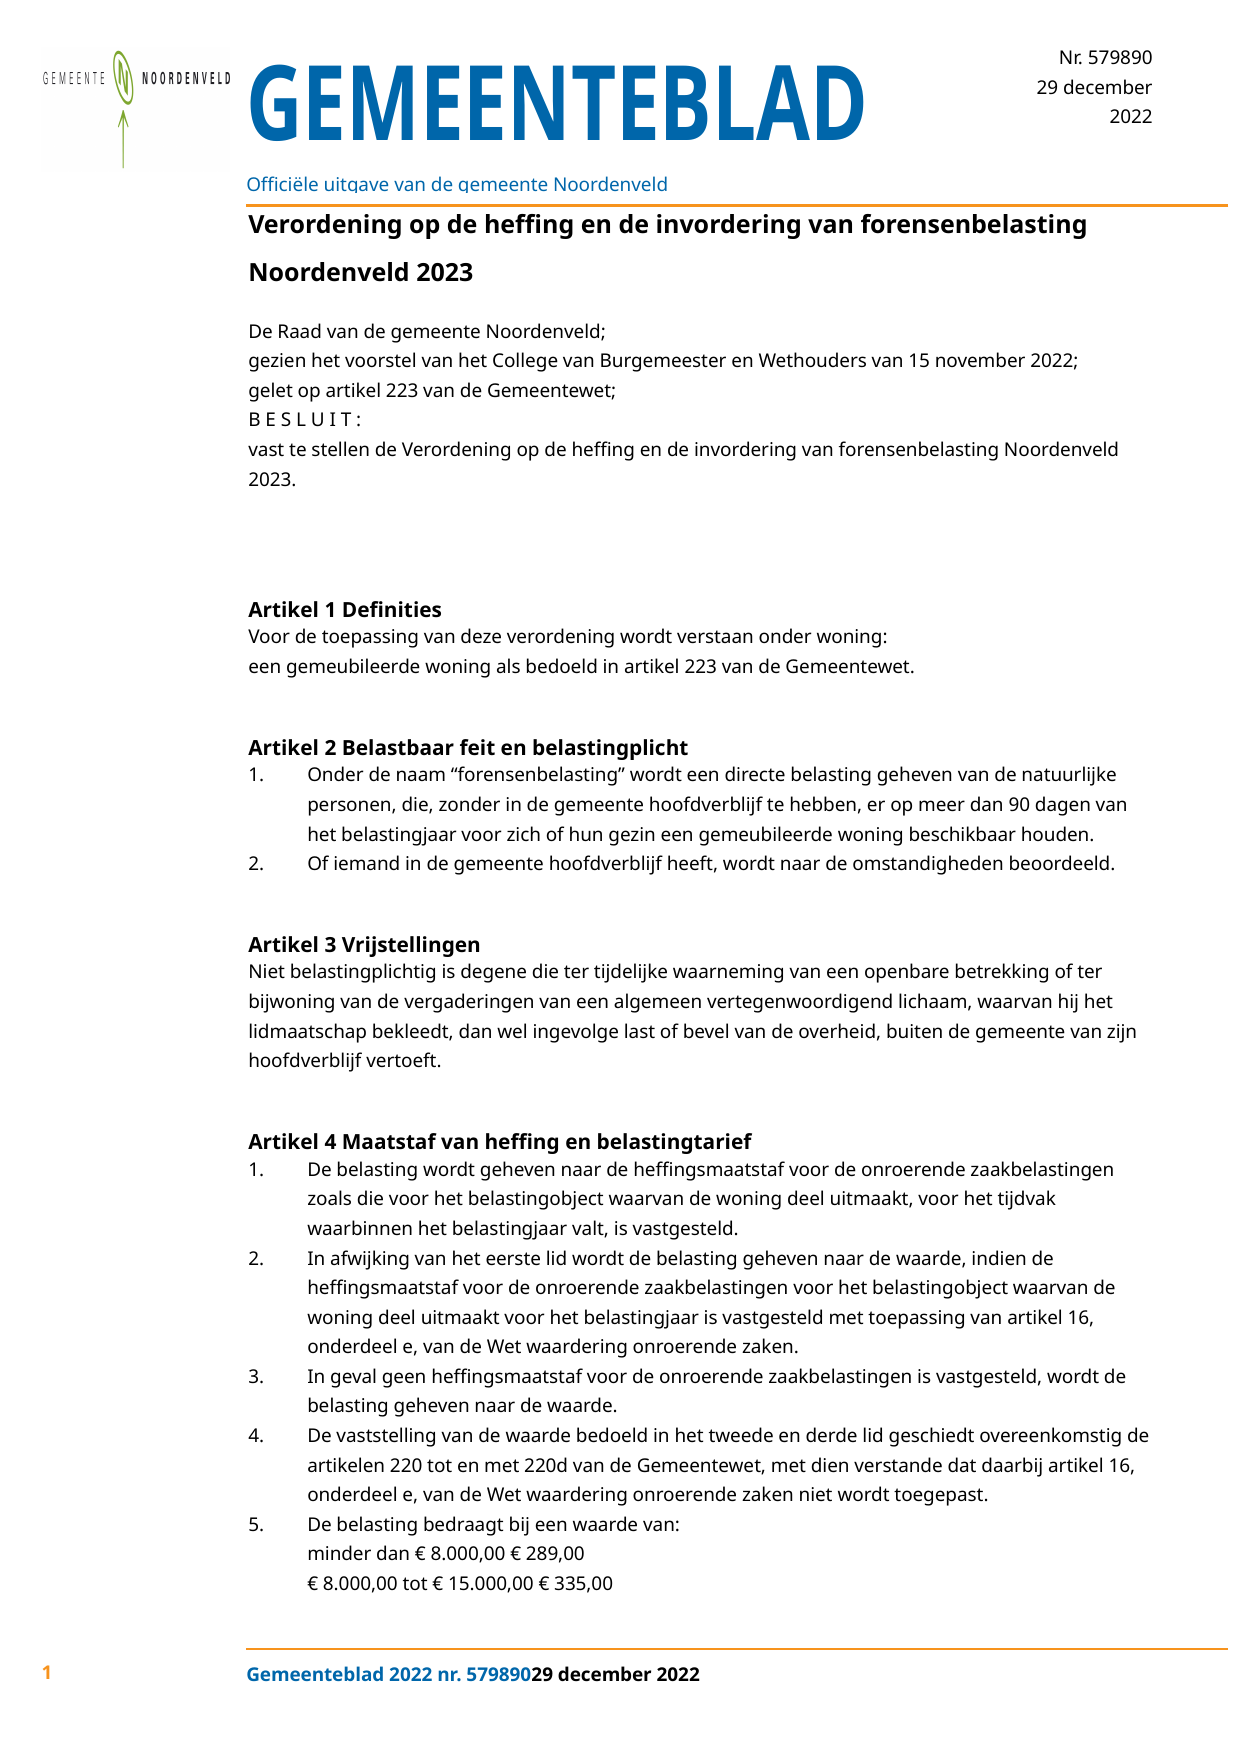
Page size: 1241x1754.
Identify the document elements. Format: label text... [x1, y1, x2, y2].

text gelet op artikel 223 van de Gemeentewet; [248, 377, 1152, 403]
text Artikel 2 Belastbaar feit en belastingplicht [248, 733, 1152, 762]
text Artikel 3 Vrijstellingen [248, 930, 1152, 959]
text Niet belastingplichtig is degene die ter tijdelijke waarneming van een openbare betrekking of ter bijwoning van de vergaderingen van een algemeen vertegenwoordigend lichaam, waarvan hij het lidmaatschap bekleedt, dan wel ingevolge last of bevel van de overheid, buiten de gemeente van zijn hoofdverblijf vertoeft. [248, 959, 1152, 1073]
text De Raad van de gemeente Noordenveld; [248, 318, 1152, 344]
list De belasting bedraagt bij een waarde van: [248, 1511, 1152, 1537]
text Voor de toepassing van deze verordening wordt verstaan onder woning: [248, 623, 1152, 649]
text Verordening op de heffing en de invordering van forensenbelasting Noordenveld 2023 [248, 207, 1152, 288]
text een gemeubileerde woning als bedoeld in artikel 223 van de Gemeentewet. [248, 653, 1152, 679]
list De belasting wordt geheven naar de heffingsmaatstaf voor de onroerende zaakbelastingen [248, 1156, 1152, 1182]
list De vaststelling van de waarde bedoeld in het tweede en derde lid geschiedt overeenkomstig de artikelen 220 tot en met 220d van de Gemeentewet, met dien verstande dat daarbij artikel 16, onderdeel e, van de Wet waardering onroerende zaken niet wordt toegepast. [248, 1422, 1152, 1507]
list zoals die voor het belastingobject waarvan de woning deel uitmaakt, voor het tijdvak waarbinnen het belastingjaar valt, is vastgesteld. [248, 1186, 1152, 1241]
text gezien het voorstel van het College van Burgemeester en Wethouders van 15 november 2022; [248, 347, 1152, 373]
text Artikel 4 Maatstaf van heffing en belastingtarief [248, 1127, 1152, 1156]
list minder dan € 8.000,00 € 289,00 [248, 1541, 1152, 1566]
list In afwijking van het eerste lid wordt de belasting geheven naar de waarde, indien de heffingsmaatstaf voor de onroerende zaakbelastingen voor het belastingobject waarvan de woning deel uitmaakt voor het belastingjaar is vastgesteld met toepassing van artikel 16, onderdeel e, van de Wet waardering onroerende zaken. [248, 1245, 1152, 1359]
text vast te stellen de Verordening op de heffing en de invordering van forensenbelasting Noordenveld 2023. [248, 436, 1152, 492]
list Onder de naam “forensenbelasting” wordt een directe belasting geheven van de natuurlijke personen, die, zonder in de gemeente hoofdverblijf te hebben, er op meer dan 90 dagen van het belastingjaar voor zich of hun gezin een gemeubileerde woning beschikbaar houden. [248, 762, 1152, 846]
picture [41, 47, 231, 172]
list € 8.000,00 tot € 15.000,00 € 335,00 [248, 1570, 1152, 1596]
list In geval geen heffingsmaatstaf voor de onroerende zaakbelastingen is vastgesteld, wordt de belasting geheven naar de waarde. [248, 1363, 1152, 1418]
list Of iemand in de gemeente hoofdverblijf heeft, wordt naar de omstandigheden beoordeeld. [248, 850, 1152, 876]
text B E S L U I T : [248, 407, 1152, 432]
text Artikel 1 Definities [248, 595, 1152, 623]
